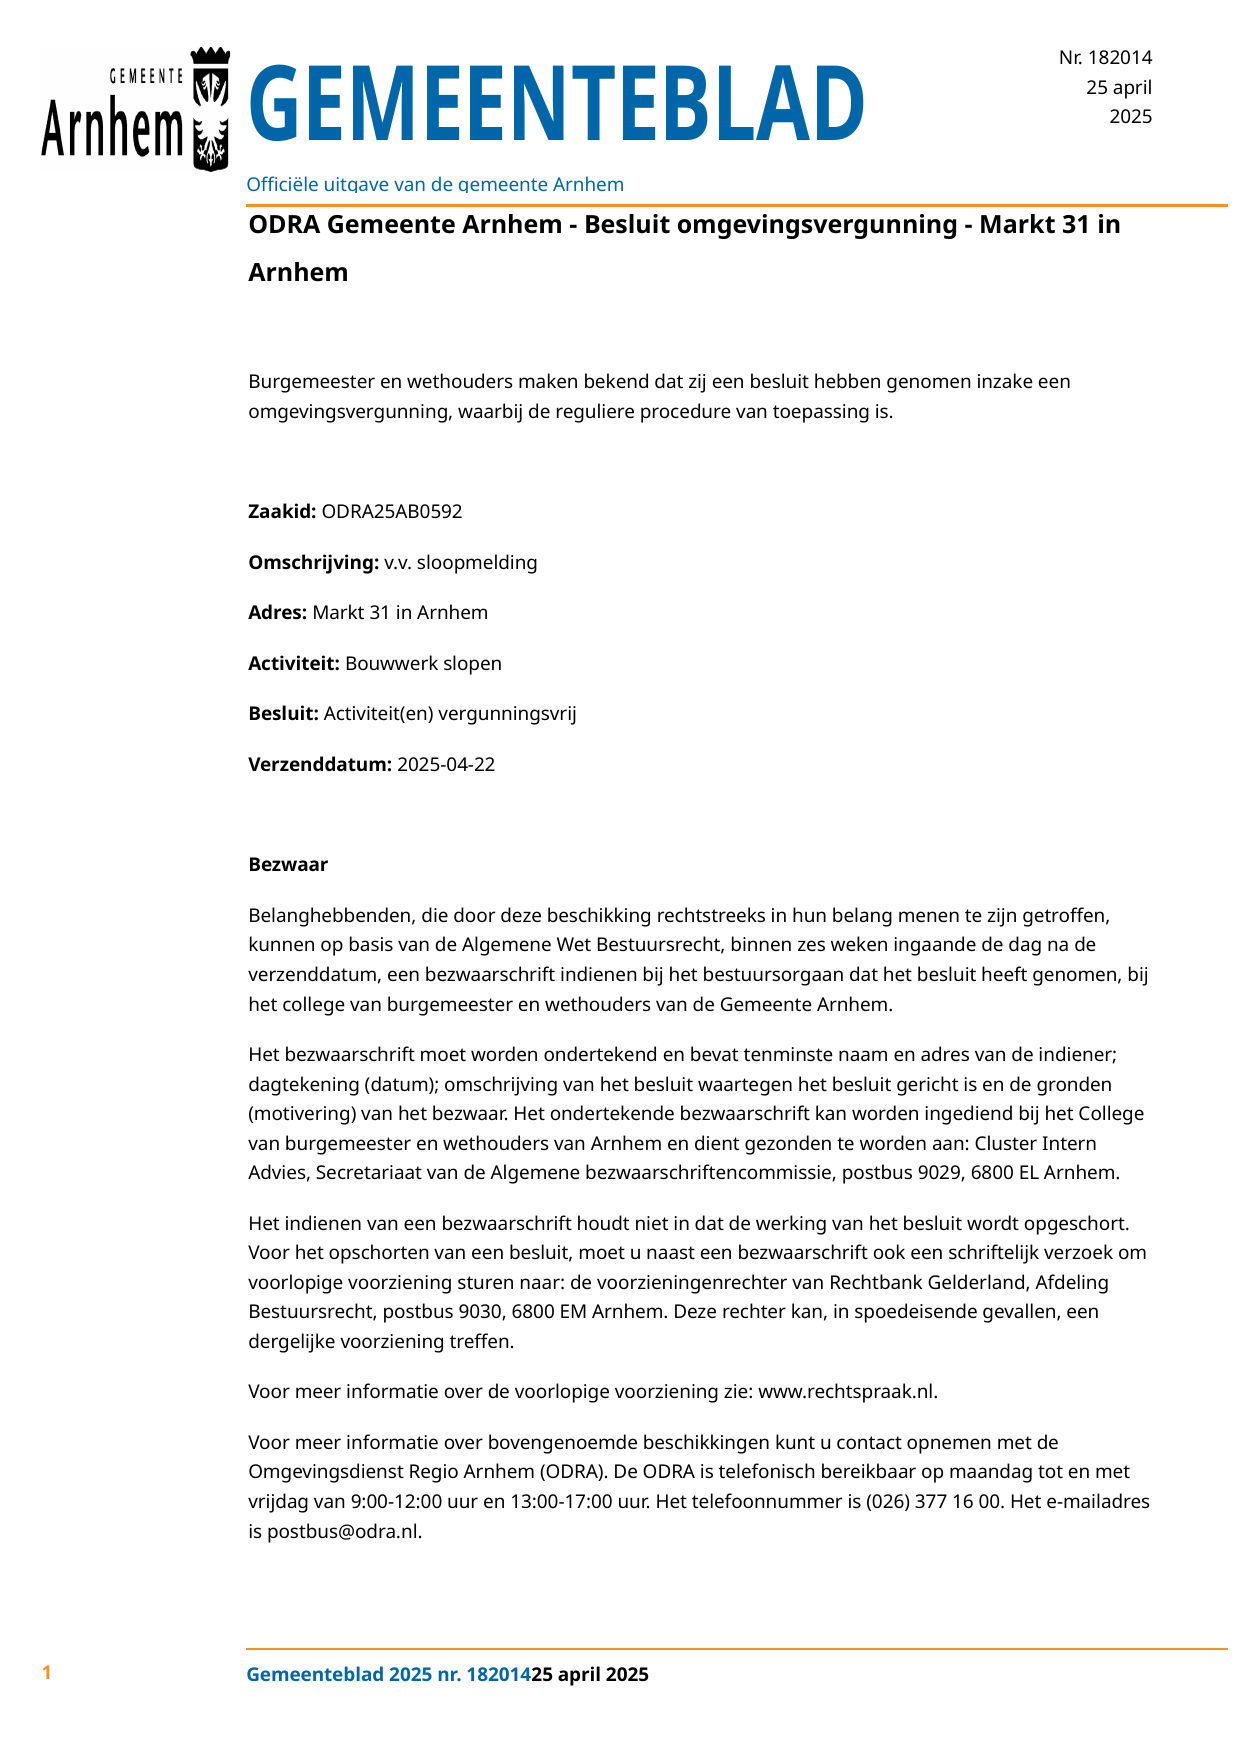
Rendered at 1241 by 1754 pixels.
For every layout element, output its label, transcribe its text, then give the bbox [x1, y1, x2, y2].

text Voor meer informatie over de voorlopige voorziening zie: www.rechtspraak.nl. [248, 1379, 1152, 1404]
text Voor meer informatie over bovengenoemde beschikkingen kunt u contact opnemen met de Omgevingsdienst Regio Arnhem (ODRA). De ODRA is telefonisch bereikbaar op maandag tot en met vrijdag van 9:00-12:00 uur en 13:00-17:00 uur. Het telefoonnummer is (026) 377 16 00. Het e-mailadres is postbus@odra.nl. [248, 1429, 1152, 1544]
text Burgemeester en wethouders maken bekend dat zij een besluit hebben genomen inzake een omgevingsvergunning, waarbij de reguliere procedure van toepassing is. [248, 368, 1152, 424]
text Het indienen van een bezwaarschrift houdt niet in dat de werking van het besluit wordt opgeschort. Voor het opschorten van een besluit, moet u naast een bezwaarschrift ook een schriftelijk verzoek om voorlopige voorziening sturen naar: de voorzieningenrechter van Rechtbank Gelderland, Afdeling Bestuursrecht, postbus 9030, 6800 EM Arnhem. Deze rechter kan, in spoedeisende gevallen, een dergelijke voorziening treffen. [248, 1210, 1152, 1354]
text Het bezwaarschrift moet worden ondertekend en bevat tenminste naam en adres van de indiener; dagtekening (datum); omschrijving van het besluit waartegen het besluit gericht is en de gronden (motivering) van het bezwaar. Het ondertekende bezwaarschrift kan worden ingediend bij het College van burgemeester en wethouders van Arnhem en dient gezonden te worden aan: Cluster Intern Advies, Secretariaat van de Algemene bezwaarschriftencommissie, postbus 9029, 6800 EL Arnhem. [248, 1041, 1152, 1185]
text Belanghebbenden, die door deze beschikking rechtstreeks in hun belang menen te zijn getroffen, kunnen op basis van de Algemene Wet Bestuursrecht, binnen zes weken ingaande de dag na de verzenddatum, een bezwaarschrift indienen bij het bestuursorgaan dat het besluit heeft genomen, bij het college van burgemeester en wethouders van de Gemeente Arnhem. [248, 902, 1152, 1017]
text Activiteit: Bouwwerk slopen [248, 650, 1152, 676]
text ODRA Gemeente Arnhem - Besluit omgevingsvergunning - Markt 31 in Arnhem [248, 207, 1152, 288]
text Omschrijving: v.v. sloopmelding [248, 549, 1152, 575]
text Besluit: Activiteit(en) vergunningsvrij [248, 700, 1152, 726]
text Bezwaar [248, 852, 1152, 877]
picture [41, 47, 231, 172]
text Verzenddatum: 2025-04-22 [248, 751, 1152, 777]
text Zaakid: ODRA25AB0592 [248, 499, 1152, 524]
text Adres: Markt 31 in Arnhem [248, 599, 1152, 625]
